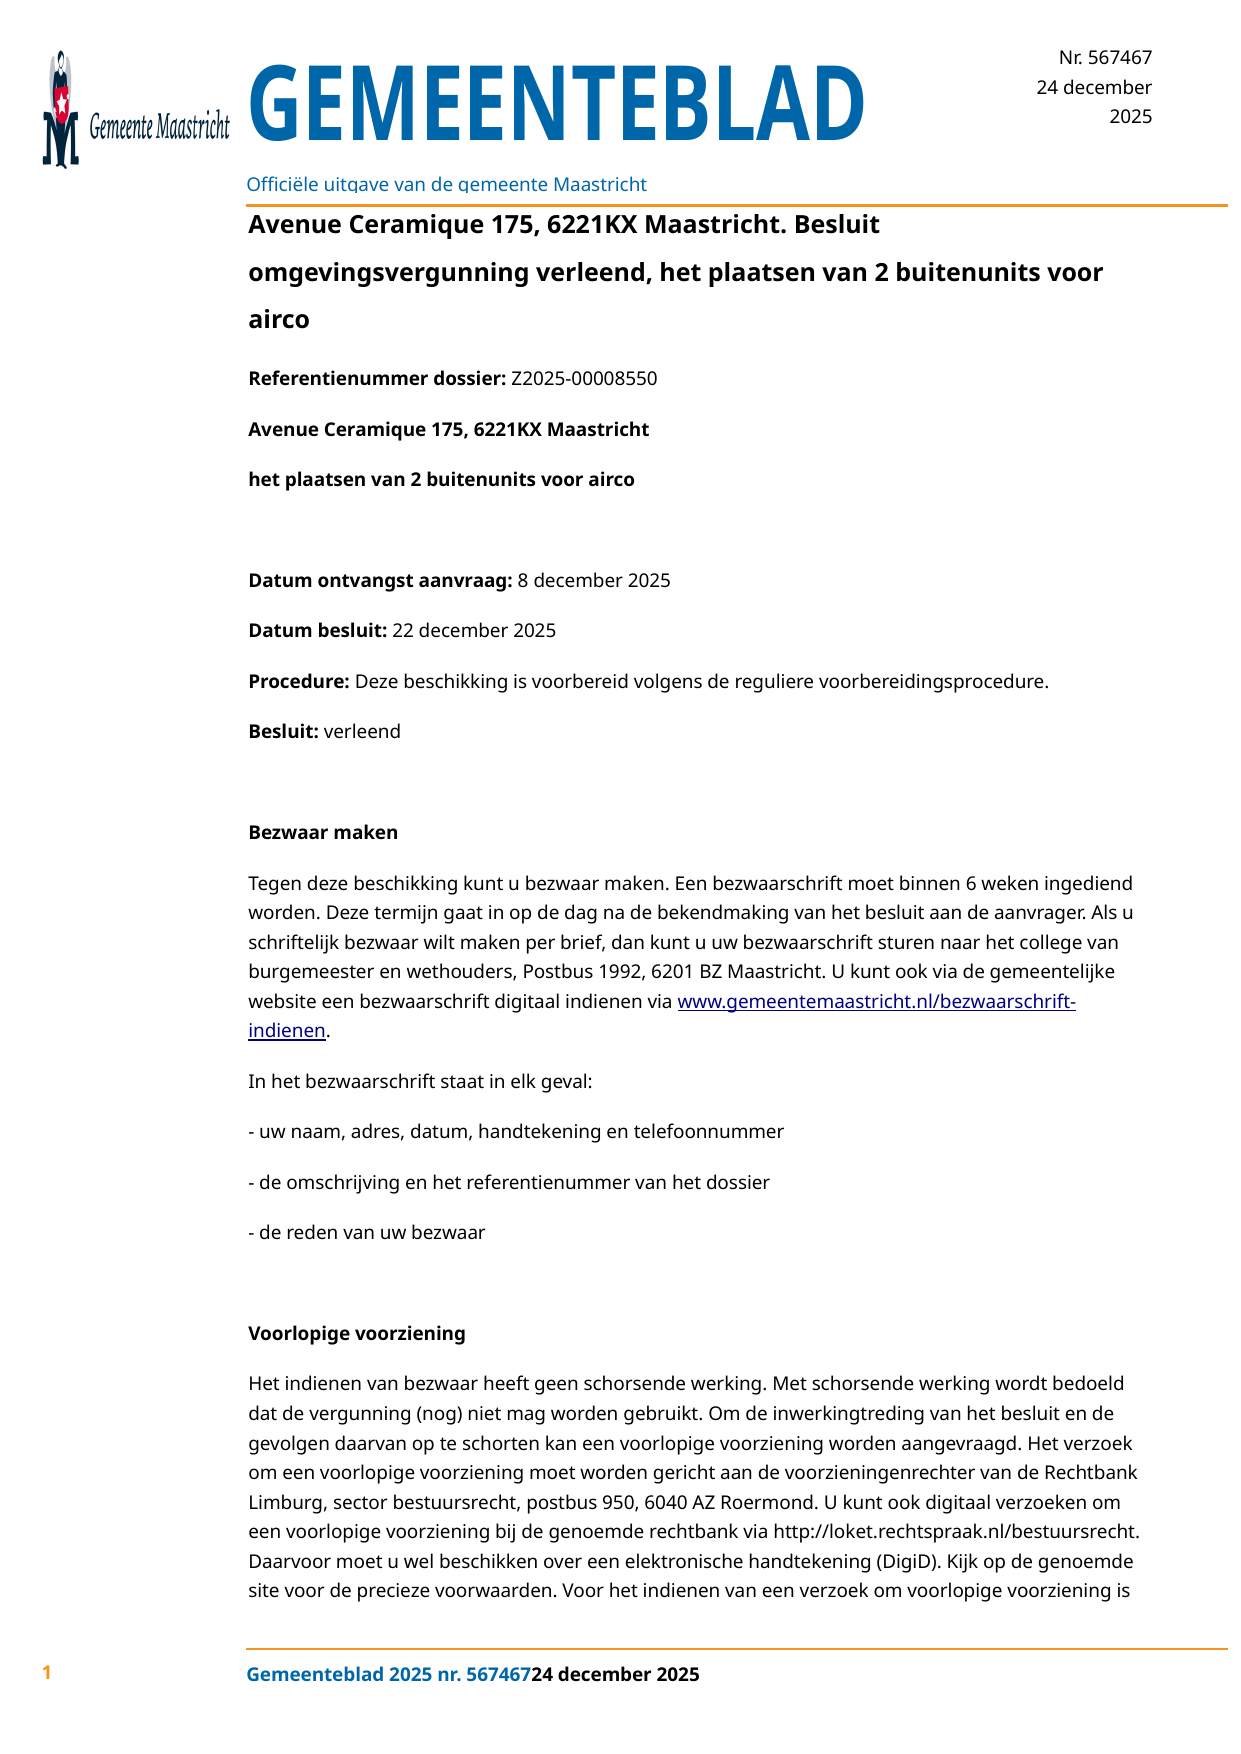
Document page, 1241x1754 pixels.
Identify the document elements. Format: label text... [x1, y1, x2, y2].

text Referentienummer dossier: Z2025-00008550 [248, 366, 1152, 391]
text Datum ontvangst aanvraag: 8 december 2025 [248, 567, 1152, 593]
text Avenue Ceramique 175, 6221KX Maastricht. Besluit omgevingsvergunning verleend, het plaatsen van 2 buitenunits voor airco [248, 207, 1152, 336]
text Bezwaar maken [248, 819, 1152, 845]
text Besluit: verleend [248, 718, 1152, 744]
text Avenue Ceramique 175, 6221KX Maastricht [248, 416, 1152, 442]
text - de reden van uw bezwaar [248, 1219, 1152, 1245]
text Voorlopige voorziening [248, 1320, 1152, 1346]
text - de omschrijving en het referentienummer van het dossier [248, 1169, 1152, 1194]
text Het indienen van bezwaar heeft geen schorsende werking. Met schorsende werking wordt bedoeld dat de vergunning (nog) niet mag worden gebruikt. Om de inwerkingtreding van het besluit en de gevolgen daarvan op te schorten kan een voorlopige voorziening worden aangevraagd. Het verzoek om een voorlopige voorziening moet worden gericht aan de voorzieningenrechter van de Rechtbank Limburg, sector bestuursrecht, postbus 950, 6040 AZ Roermond. U kunt ook digitaal verzoeken om een voorlopige voorziening bij de genoemde rechtbank via http://loket.rechtspraak.nl/bestuursrecht. Daarvoor moet u wel beschikken over een elektronische handtekening (DigiD). Kijk op de genoemde site voor de precieze voorwaarden. Voor het indienen van een verzoek om voorlopige voorziening is [248, 1371, 1152, 1603]
text het plaatsen van 2 buitenunits voor airco [248, 466, 1152, 492]
text In het bezwaarschrift staat in elk geval: [248, 1068, 1152, 1094]
text Procedure: Deze beschikking is voorbereid volgens de reguliere voorbereidingsprocedure. [248, 668, 1152, 694]
text Tegen deze beschikking kunt u bezwaar maken. Een bezwaarschrift moet binnen 6 weken ingediend worden. Deze termijn gaat in op de dag na de bekendmaking van het besluit aan de aanvrager. Als u schriftelijk bezwaar wilt maken per brief, dan kunt u uw bezwaarschrift sturen naar het college van burgemeester en wethouders, Postbus 1992, 6201 BZ Maastricht. U kunt ook via de gemeentelijke website een bezwaarschrift digitaal indienen via www.gemeentemaastricht.nl/bezwaarschrift-indienen. [248, 870, 1152, 1043]
picture [41, 47, 231, 172]
text Datum besluit: 22 december 2025 [248, 618, 1152, 643]
text - uw naam, adres, datum, handtekening en telefoonnummer [248, 1118, 1152, 1144]
